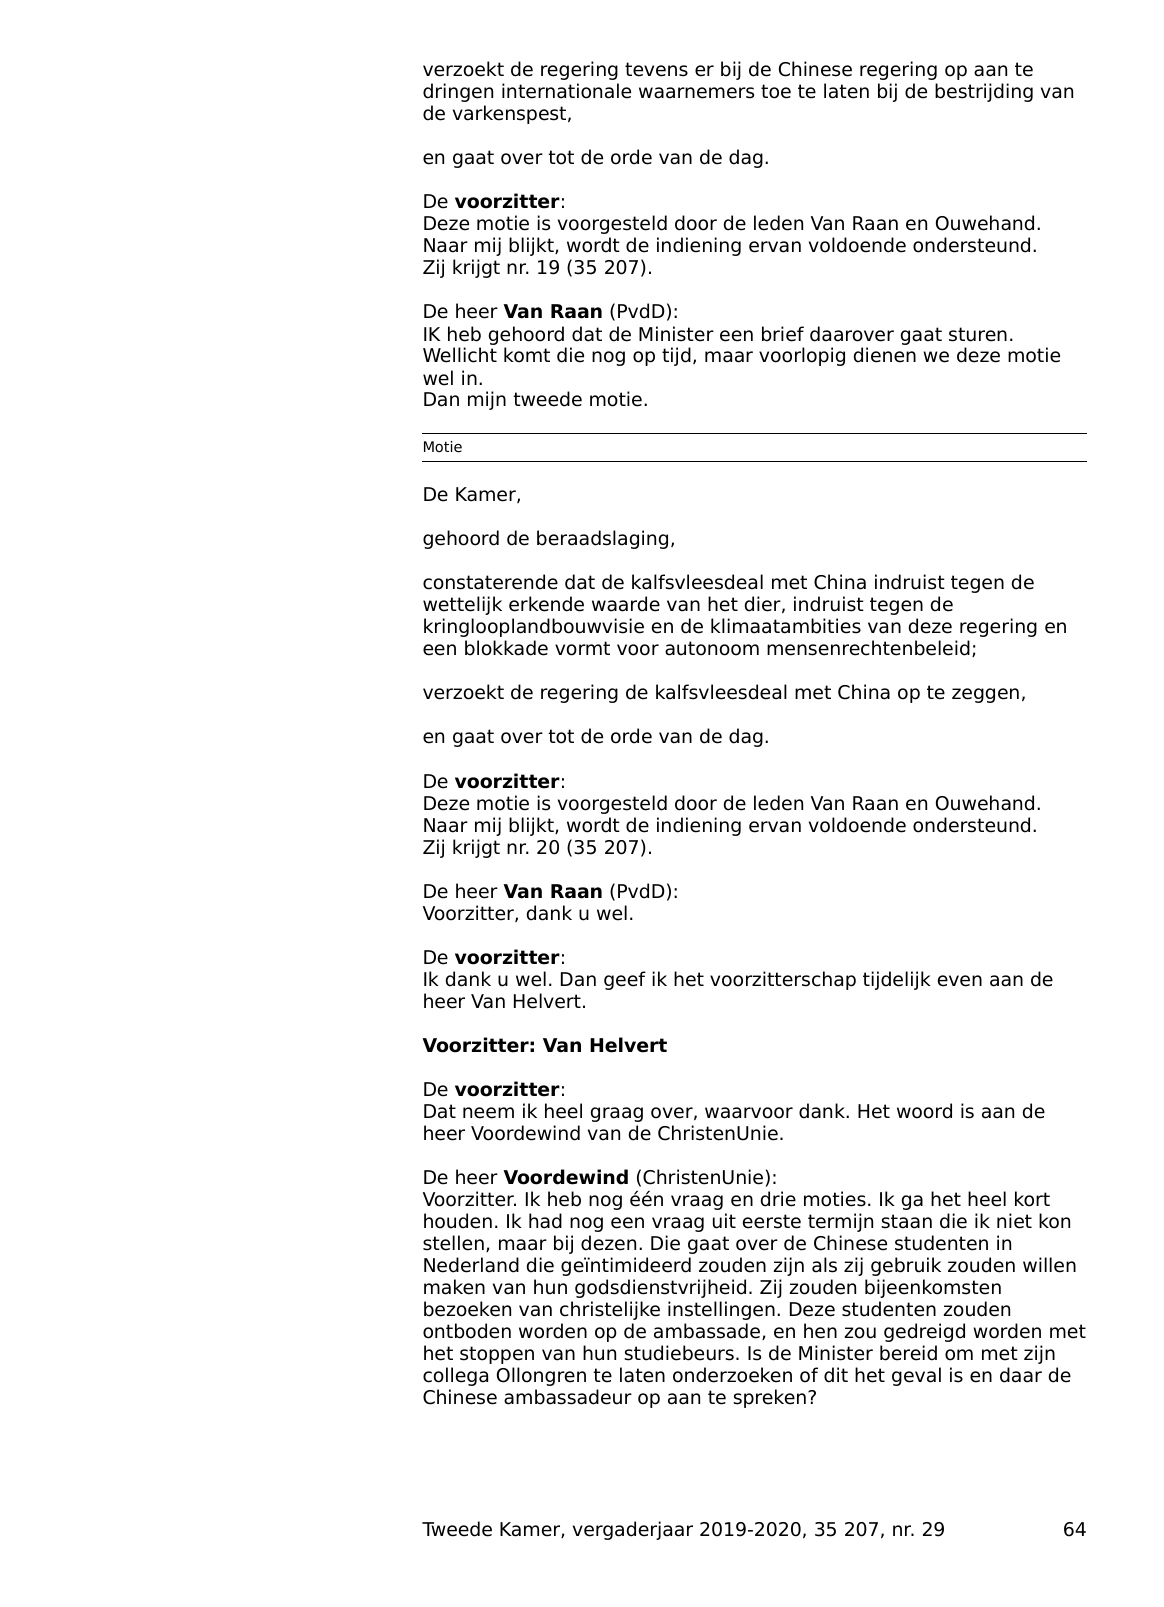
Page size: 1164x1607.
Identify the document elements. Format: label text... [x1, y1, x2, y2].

text De Kamer, [422, 484, 1087, 506]
text Voorzitter. Ik heb nog één vraag en drie moties. Ik ga het heel kort houden. Ik had nog een vraag uit eerste termijn staan die ik niet kon stellen, maar bij dezen. Die gaat over de Chinese studenten in Nederland die geïntimideerd zouden zijn als zij gebruik zouden willen maken van hun godsdienstvrijheid. Zij zouden bijeenkomsten bezoeken van christelijke instellingen. Deze studenten zouden ontboden worden op de ambassade, en hen zou gedreigd worden met het stoppen van hun studiebeurs. Is de Minister bereid om met zijn collega Ollongren te laten onderzoeken of dit het geval is en daar de Chinese ambassadeur op aan te spreken? [422, 1189, 1087, 1409]
text De heer Van Raan (PvdD): [422, 881, 1087, 903]
text en gaat over tot de orde van de dag. [422, 726, 1087, 748]
text Ik dank u wel. Dan geef ik het voorzitterschap tijdelijk even aan de heer Van Helvert. [422, 969, 1087, 1013]
text verzoekt de regering de kalfsvleesdeal met China op te zeggen, [422, 682, 1087, 704]
text en gaat over tot de orde van de dag. [422, 147, 1087, 169]
text De voorzitter: [422, 771, 1087, 793]
text Deze motie is voorgesteld door de leden Van Raan en Ouwehand. Naar mij blijkt, wordt de indiening ervan voldoende ondersteund. [422, 213, 1087, 257]
text Dat neem ik heel graag over, waarvoor dank. Het woord is aan de heer Voordewind van de ChristenUnie. [422, 1101, 1087, 1145]
text De voorzitter: [422, 1079, 1087, 1101]
text De voorzitter: [422, 191, 1087, 213]
table_header Motie [422, 434, 1087, 461]
text IK heb gehoord dat de Minister een brief daarover gaat sturen. Wellicht komt die nog op tijd, maar voorlopig dienen we deze motie wel in. [422, 323, 1087, 389]
text constaterende dat de kalfsvleesdeal met China indruist tegen de wettelijk erkende waarde van het dier, indruist tegen de kringlooplandbouwvisie en de klimaatambities van deze regering en een blokkade vormt voor autonoom mensenrechtenbeleid; [422, 572, 1087, 660]
text Voorzitter: Van Helvert [422, 1035, 1087, 1057]
text De heer Van Raan (PvdD): [422, 301, 1087, 323]
text Dan mijn tweede motie. [422, 389, 1087, 411]
text Deze motie is voorgesteld door de leden Van Raan en Ouwehand. Naar mij blijkt, wordt de indiening ervan voldoende ondersteund. [422, 793, 1087, 837]
text Zij krijgt nr. 20 (35 207). [422, 837, 1087, 858]
text De voorzitter: [422, 947, 1087, 969]
text gehoord de beraadslaging, [422, 528, 1087, 550]
text De heer Voordewind (ChristenUnie): [422, 1167, 1087, 1189]
text Voorzitter, dank u wel. [422, 903, 1087, 925]
text Zij krijgt nr. 19 (35 207). [422, 257, 1087, 279]
text verzoekt de regering tevens er bij de Chinese regering op aan te dringen internationale waarnemers toe te laten bij de bestrijding van de varkenspest, [422, 59, 1087, 125]
